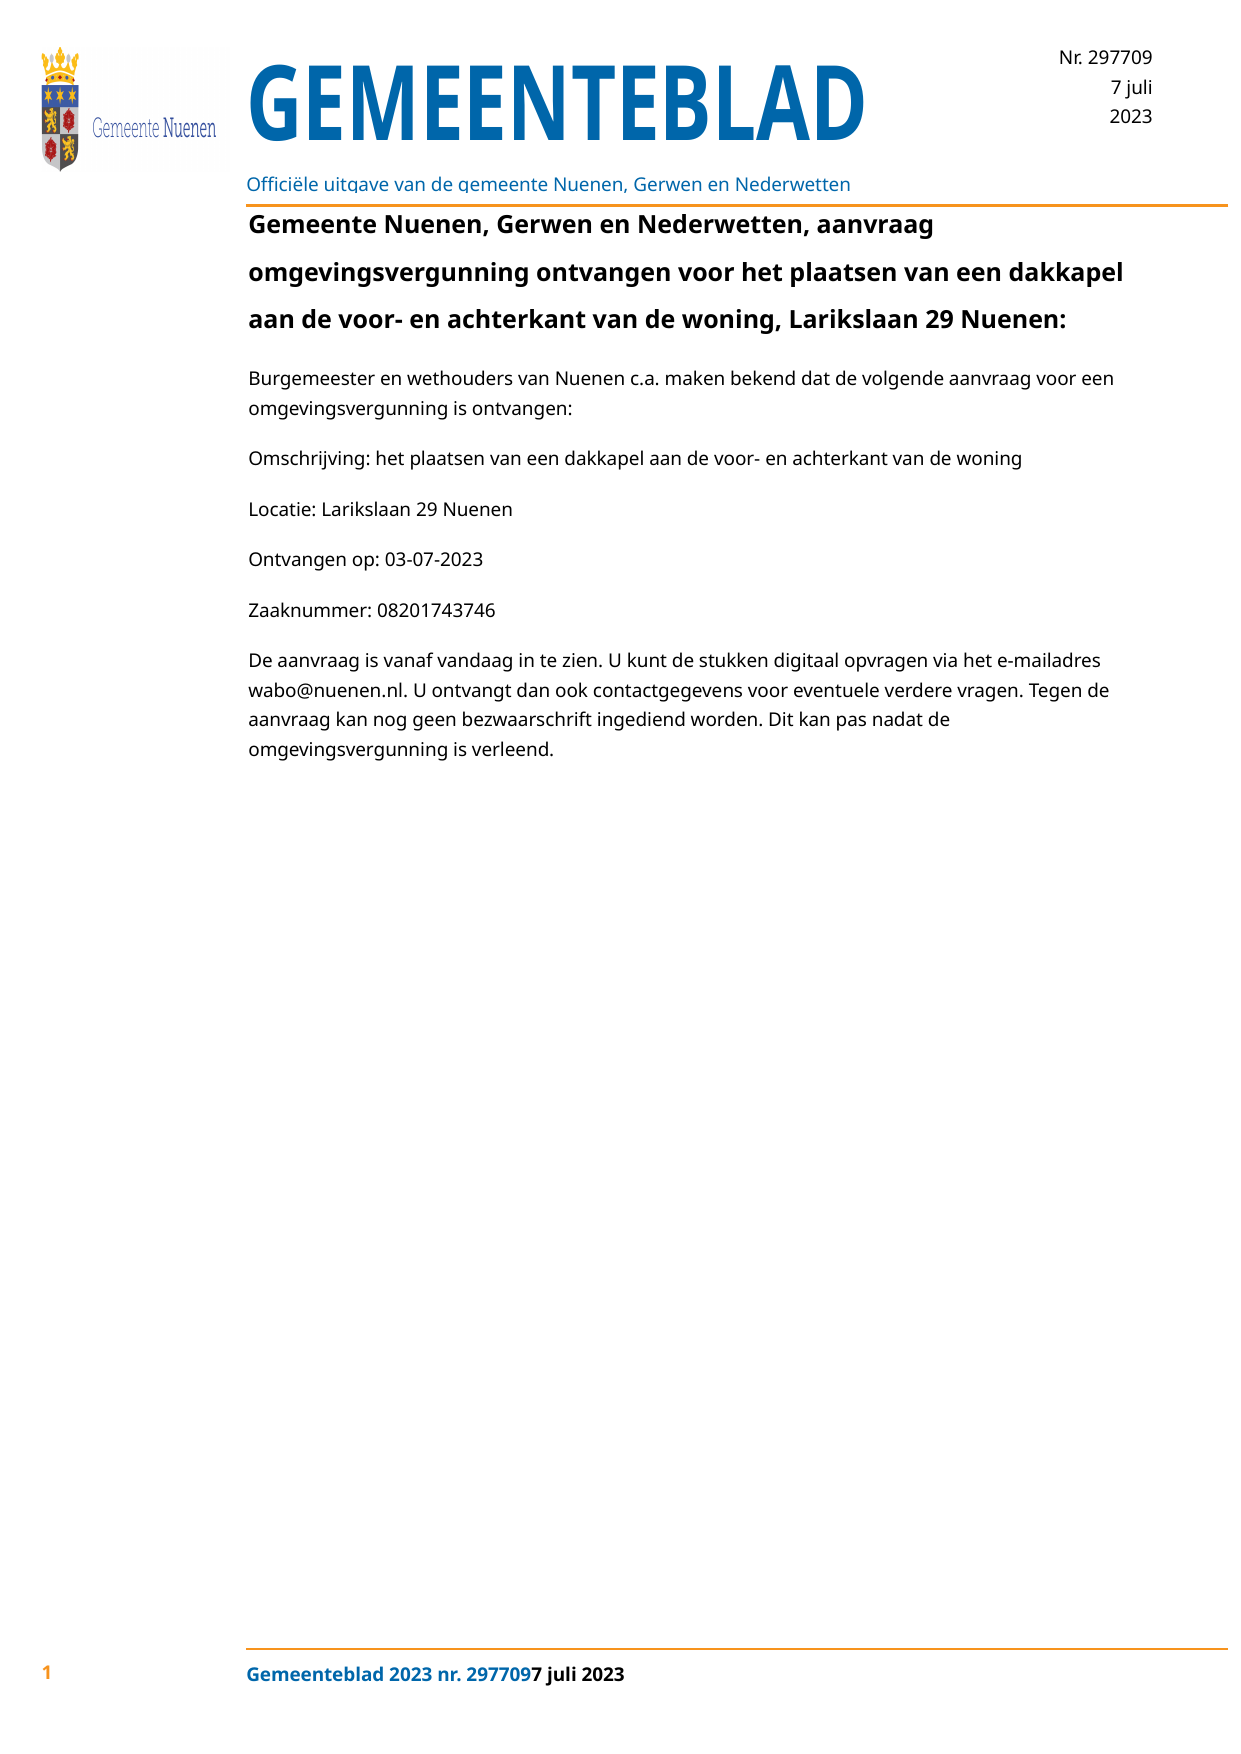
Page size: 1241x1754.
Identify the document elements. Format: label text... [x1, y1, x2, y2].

text De aanvraag is vanaf vandaag in te zien. U kunt de stukken digitaal opvragen via het e-mailadres wabo@nuenen.nl. U ontvangt dan ook contactgegevens voor eventuele verdere vragen. Tegen de aanvraag kan nog geen bezwaarschrift ingediend worden. Dit kan pas nadat de omgevingsvergunning is verleend. [248, 647, 1152, 762]
text Ontvangen op: 03-07-2023 [248, 546, 1152, 572]
text Locatie: Larikslaan 29 Nuenen [248, 496, 1152, 522]
picture [41, 47, 231, 172]
text Zaaknummer: 08201743746 [248, 597, 1152, 622]
text Gemeente Nuenen, Gerwen en Nederwetten, aanvraag omgevingsvergunning ontvangen voor het plaatsen van een dakkapel aan de voor- en achterkant van de woning, Larikslaan 29 Nuenen: [248, 207, 1152, 336]
text Burgemeester en wethouders van Nuenen c.a. maken bekend dat de volgende aanvraag voor een omgevingsvergunning is ontvangen: [248, 366, 1152, 421]
text Omschrijving: het plaatsen van een dakkapel aan de voor- en achterkant van de woning [248, 446, 1152, 471]
